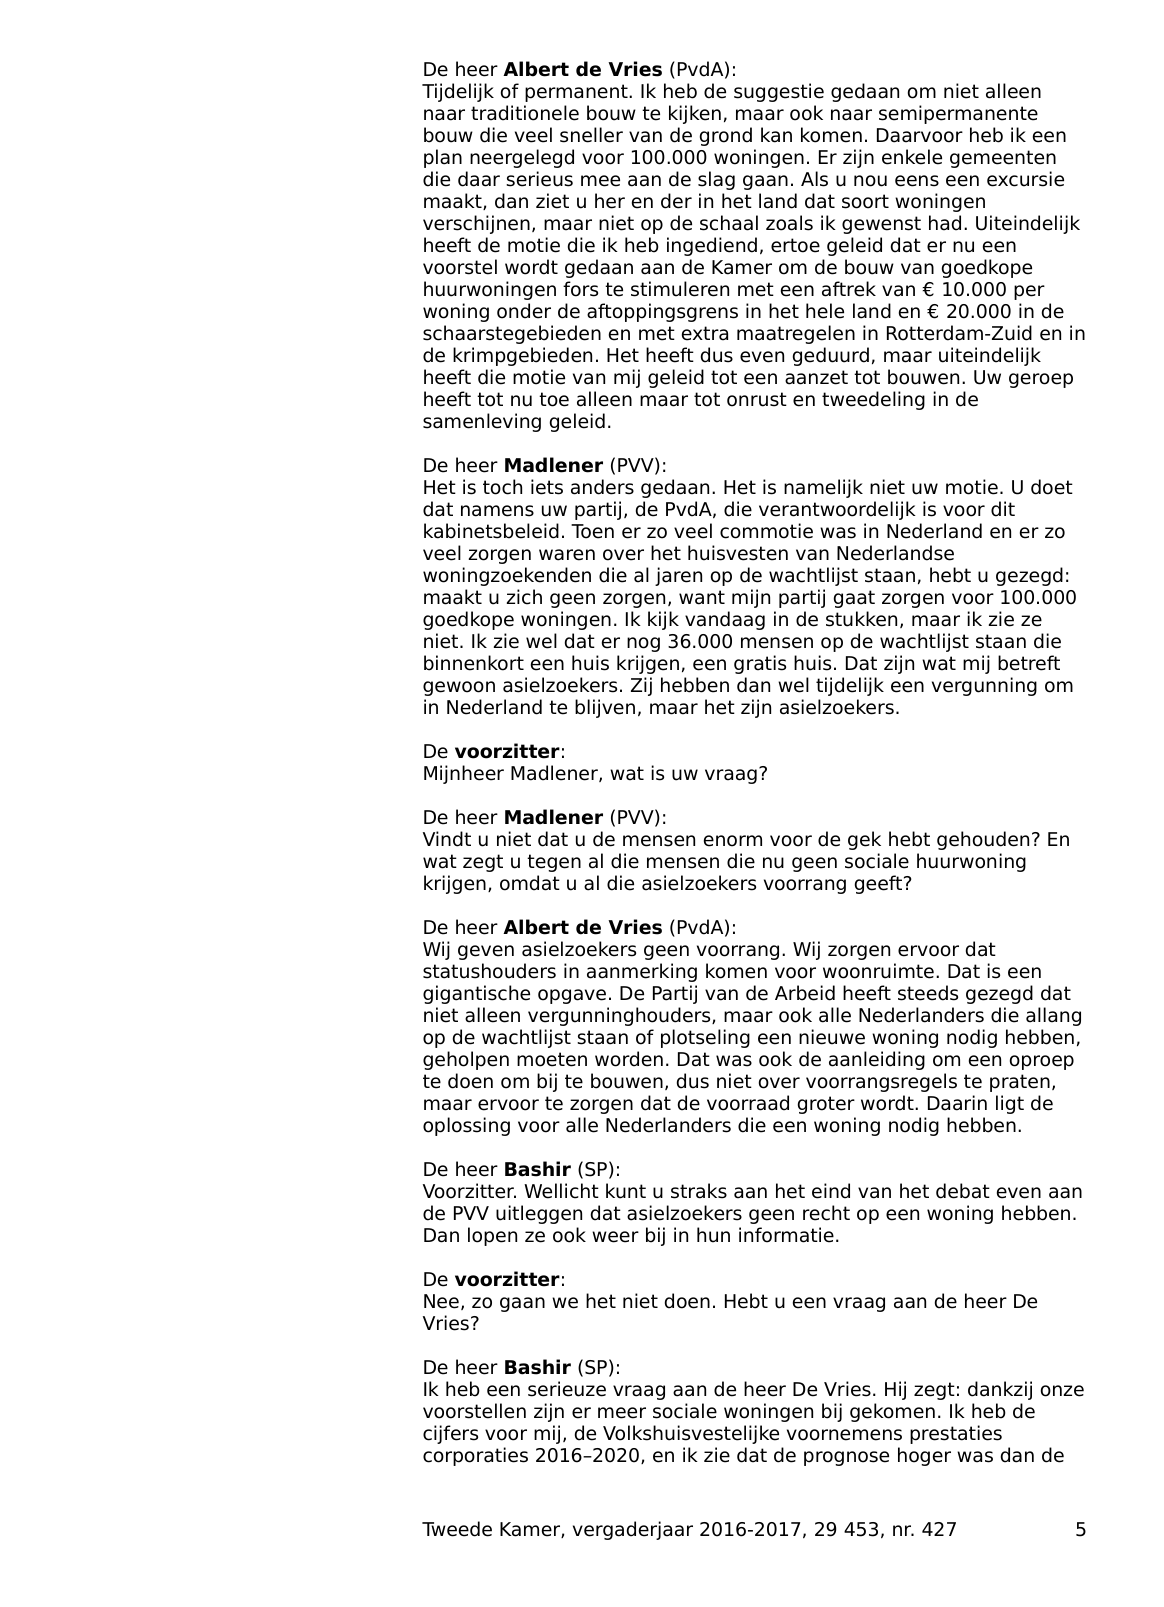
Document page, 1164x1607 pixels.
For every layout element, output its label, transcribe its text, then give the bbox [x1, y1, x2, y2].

text De heer Madlener (PVV): [422, 807, 1087, 829]
text De heer Bashir (SP): [422, 1159, 1087, 1181]
text De voorzitter: [422, 1269, 1087, 1291]
text Mijnheer Madlener, wat is uw vraag? [422, 763, 1087, 785]
text Vindt u niet dat u de mensen enorm voor de gek hebt gehouden? En wat zegt u tegen al die mensen die nu geen sociale huurwoning krijgen, omdat u al die asielzoekers voorrang geeft? [422, 829, 1087, 895]
text Tijdelijk of permanent. Ik heb de suggestie gedaan om niet alleen naar traditionele bouw te kijken, maar ook naar semipermanente bouw die veel sneller van de grond kan komen. Daarvoor heb ik een plan neergelegd voor 100.000 woningen. Er zijn enkele gemeenten die daar serieus mee aan de slag gaan. Als u nou eens een excursie maakt, dan ziet u her en der in het land dat soort woningen verschijnen, maar niet op de schaal zoals ik gewenst had. Uiteindelijk heeft de motie die ik heb ingediend, ertoe geleid dat er nu een voorstel wordt gedaan aan de Kamer om de bouw van goedkope huurwoningen fors te stimuleren met een aftrek van € 10.000 per woning onder de aftoppingsgrens in het hele land en € 20.000 in de schaarstegebieden en met extra maatregelen in Rotterdam-Zuid en in de krimpgebieden. Het heeft dus even geduurd, maar uiteindelijk heeft die motie van mij geleid tot een aanzet tot bouwen. Uw geroep heeft tot nu toe alleen maar tot onrust en tweedeling in de samenleving geleid. [422, 81, 1087, 433]
text Wij geven asielzoekers geen voorrang. Wij zorgen ervoor dat statushouders in aanmerking komen voor woonruimte. Dat is een gigantische opgave. De Partij van de Arbeid heeft steeds gezegd dat niet alleen vergunninghouders, maar ook alle Nederlanders die allang op de wachtlijst staan of plotseling een nieuwe woning nodig hebben, geholpen moeten worden. Dat was ook de aanleiding om een oproep te doen om bij te bouwen, dus niet over voorrangsregels te praten, maar ervoor te zorgen dat de voorraad groter wordt. Daarin ligt de oplossing voor alle Nederlanders die een woning nodig hebben. [422, 939, 1087, 1137]
text Voorzitter. Wellicht kunt u straks aan het eind van het debat even aan de PVV uitleggen dat asielzoekers geen recht op een woning hebben. Dan lopen ze ook weer bij in hun informatie. [422, 1181, 1087, 1247]
text Ik heb een serieuze vraag aan de heer De Vries. Hij zegt: dankzij onze voorstellen zijn er meer sociale woningen bij gekomen. Ik heb de cijfers voor mij, de Volkshuisvestelijke voornemens prestaties corporaties 2016–2020, en ik zie dat de prognose hoger was dan de [422, 1379, 1087, 1467]
text De heer Bashir (SP): [422, 1357, 1087, 1379]
text De heer Albert de Vries (PvdA): [422, 917, 1087, 939]
text De heer Madlener (PVV): [422, 455, 1087, 477]
text De voorzitter: [422, 741, 1087, 763]
text Nee, zo gaan we het niet doen. Hebt u een vraag aan de heer De Vries? [422, 1291, 1087, 1335]
text De heer Albert de Vries (PvdA): [422, 59, 1087, 81]
text Het is toch iets anders gedaan. Het is namelijk niet uw motie. U doet dat namens uw partij, de PvdA, die verantwoordelijk is voor dit kabinetsbeleid. Toen er zo veel commotie was in Nederland en er zo veel zorgen waren over het huisvesten van Nederlandse woningzoekenden die al jaren op de wachtlijst staan, hebt u gezegd: maakt u zich geen zorgen, want mijn partij gaat zorgen voor 100.000 goedkope woningen. Ik kijk vandaag in de stukken, maar ik zie ze niet. Ik zie wel dat er nog 36.000 mensen op de wachtlijst staan die binnenkort een huis krijgen, een gratis huis. Dat zijn wat mij betreft gewoon asielzoekers. Zij hebben dan wel tijdelijk een vergunning om in Nederland te blijven, maar het zijn asielzoekers. [422, 477, 1087, 719]
